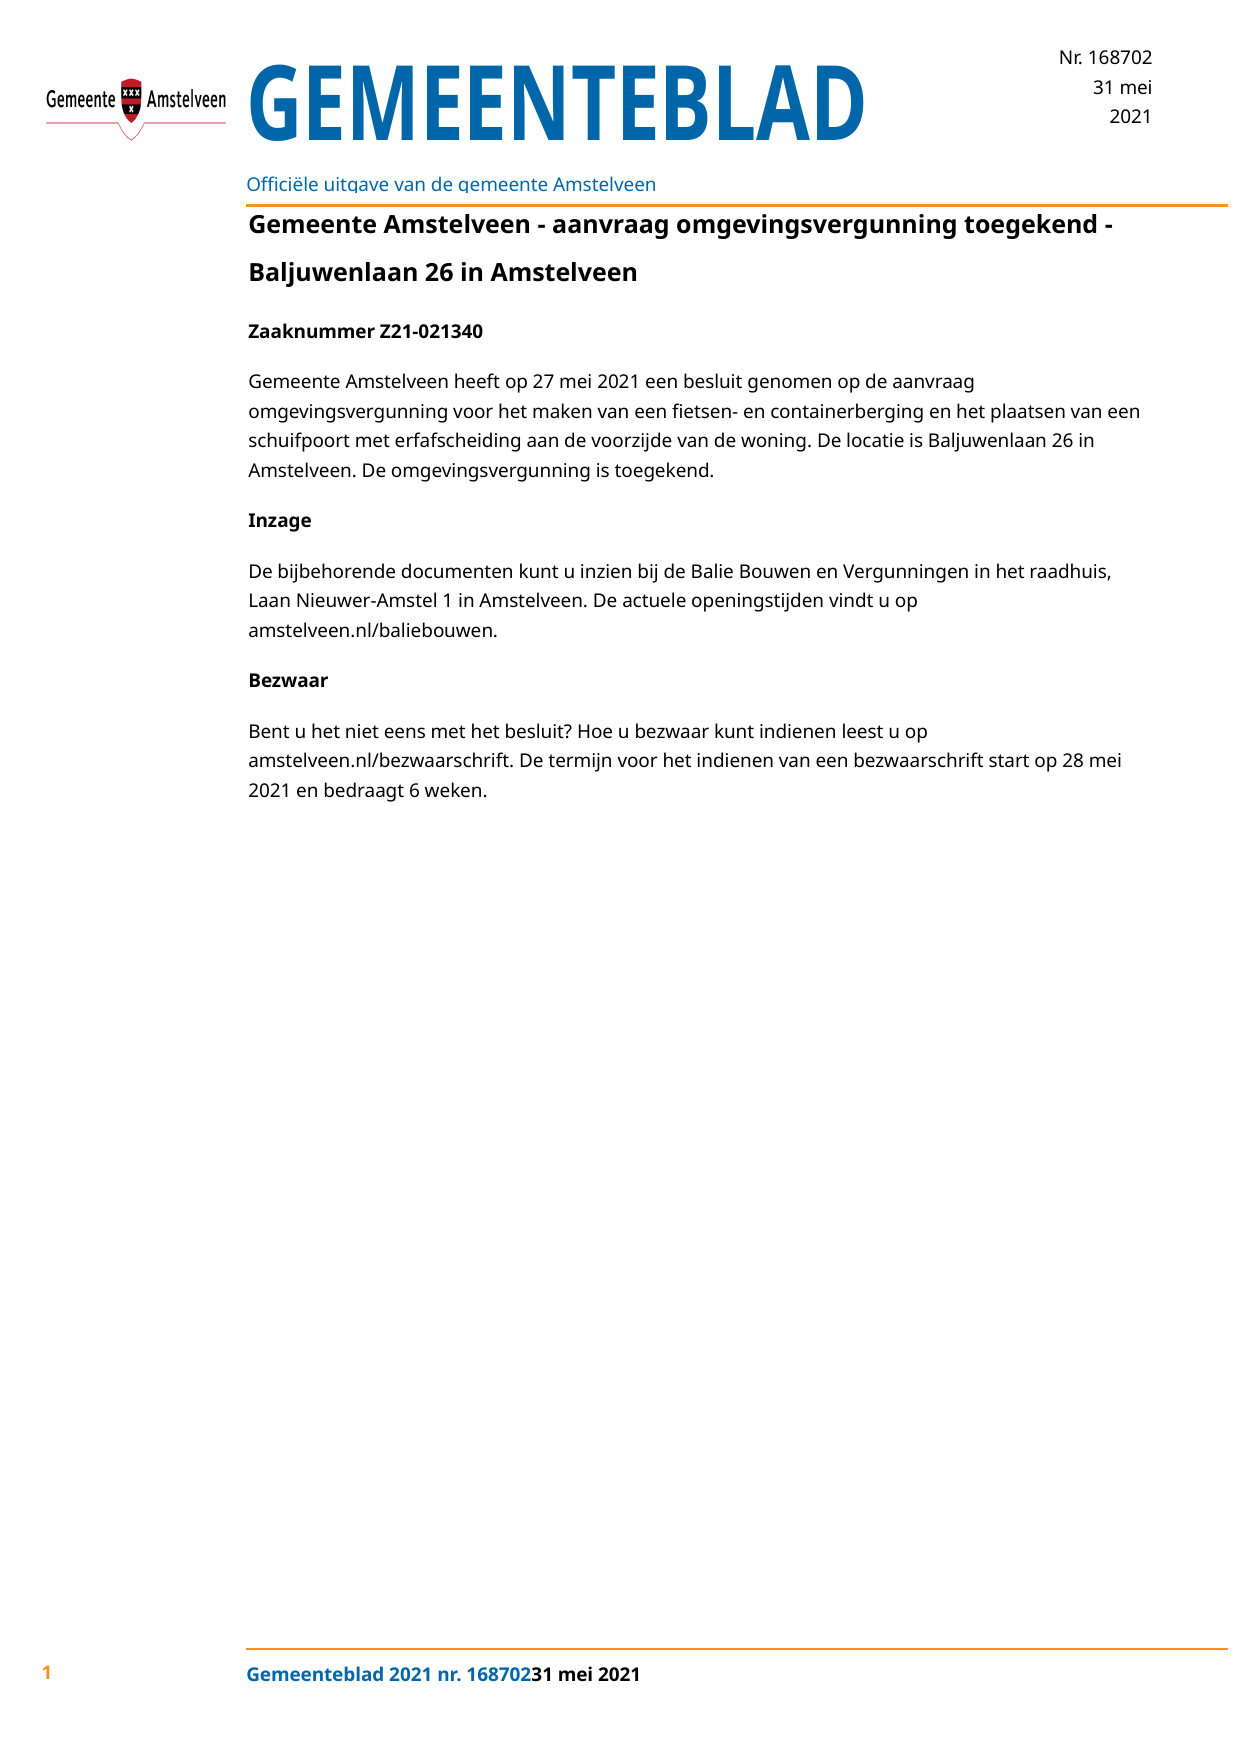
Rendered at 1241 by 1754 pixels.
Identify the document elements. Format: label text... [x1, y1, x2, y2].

text De bijbehorende documenten kunt u inzien bij de Balie Bouwen en Vergunningen in het raadhuis, Laan Nieuwer-Amstel 1 in Amstelveen. De actuele openingstijden vindt u op amstelveen.nl/baliebouwen. [248, 558, 1152, 643]
picture [41, 47, 231, 172]
text Gemeente Amstelveen - aanvraag omgevingsvergunning toegekend - Baljuwenlaan 26 in Amstelveen [248, 207, 1152, 288]
text Zaaknummer Z21-021340 [248, 318, 1152, 344]
text Bezwaar [248, 667, 1152, 693]
text Bent u het niet eens met het besluit? Hoe u bezwaar kunt indienen leest u op amstelveen.nl/bezwaarschrift. De termijn voor het indienen van een bezwaarschrift start op 28 mei 2021 en bedraagt 6 weken. [248, 718, 1152, 803]
text Gemeente Amstelveen heeft op 27 mei 2021 een besluit genomen op de aanvraag omgevingsvergunning voor het maken van een fietsen- en containerberging en het plaatsen van een schuifpoort met erfafscheiding aan de voorzijde van de woning. De locatie is Baljuwenlaan 26 in Amstelveen. De omgevingsvergunning is toegekend. [248, 368, 1152, 483]
text Inzage [248, 507, 1152, 533]
